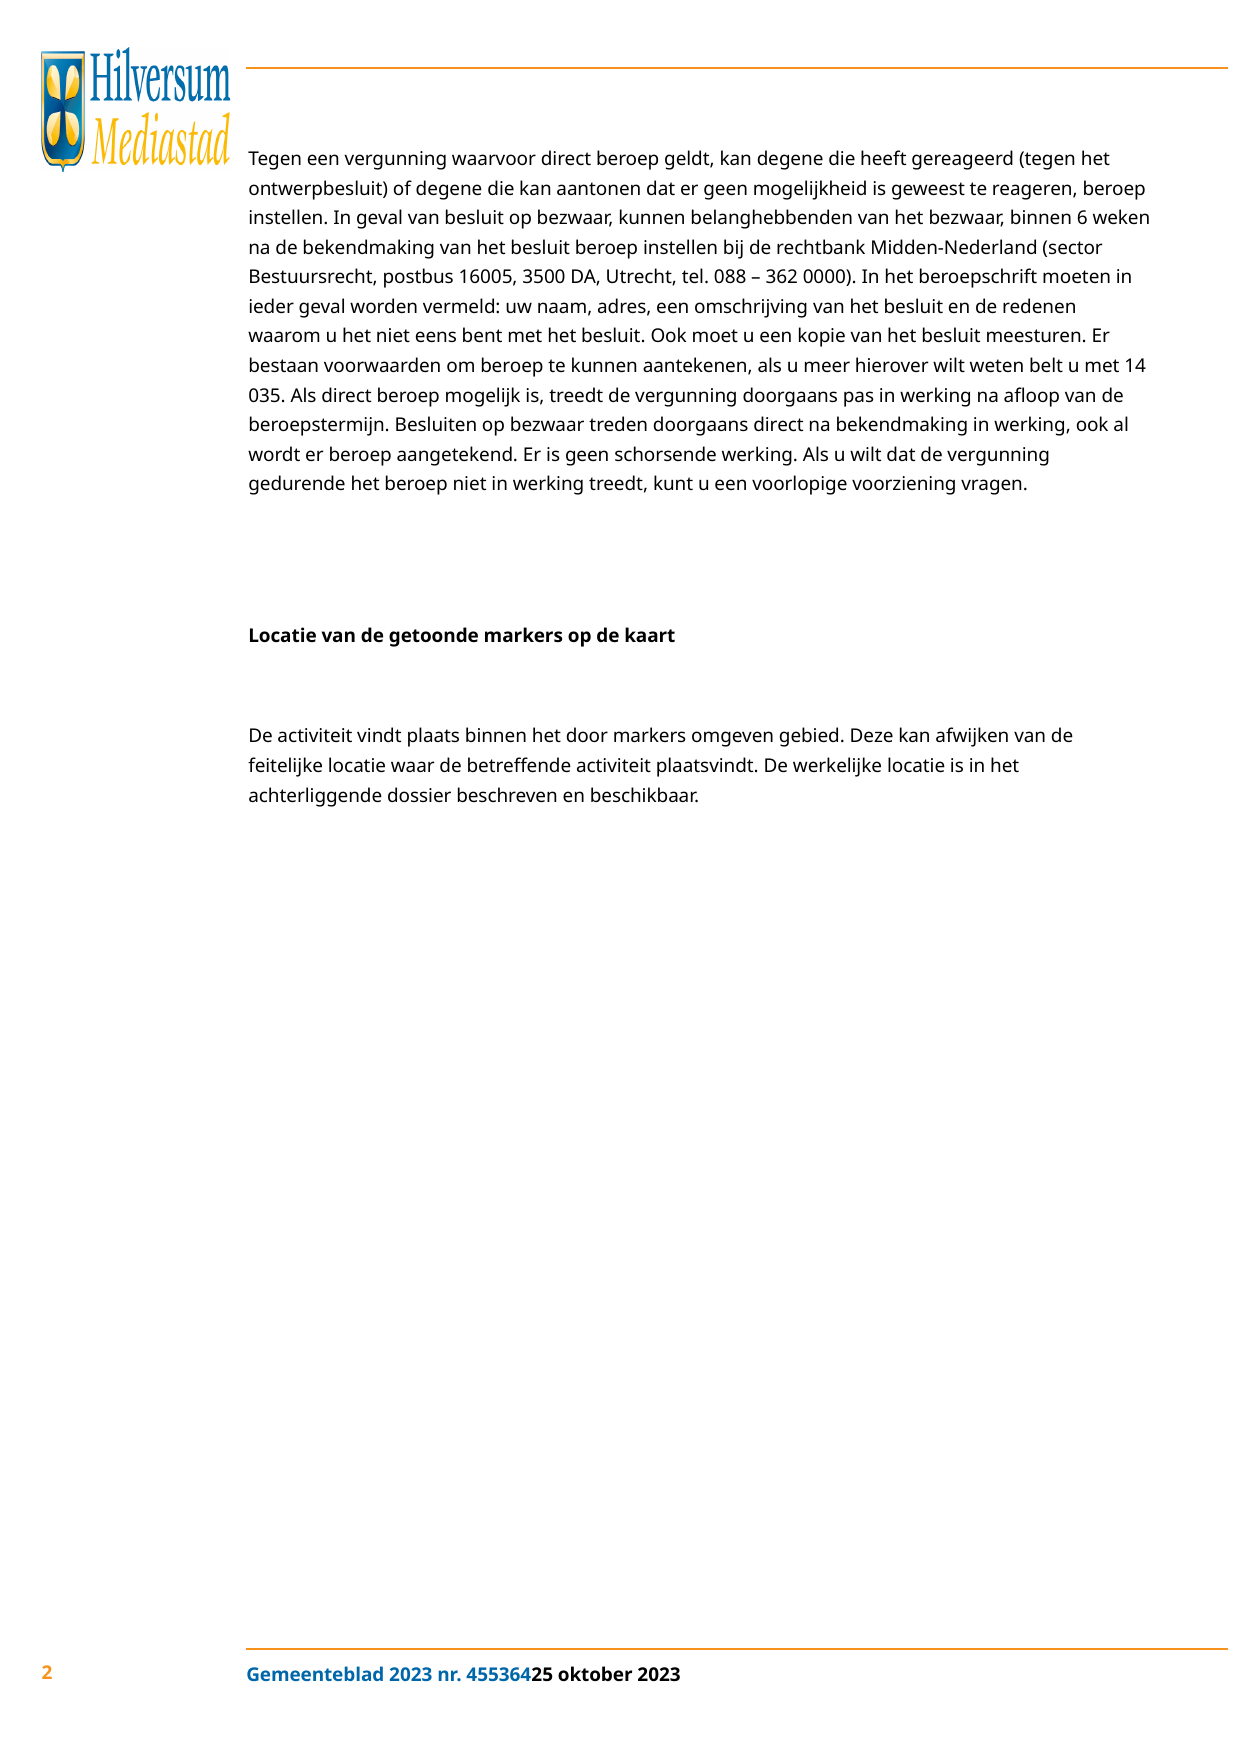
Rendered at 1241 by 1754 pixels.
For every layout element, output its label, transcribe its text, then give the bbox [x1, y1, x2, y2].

picture [41, 47, 231, 172]
text Tegen een vergunning waarvoor direct beroep geldt, kan degene die heeft gereageerd (tegen het ontwerpbesluit) of degene die kan aantonen dat er geen mogelijkheid is geweest te reageren, beroep instellen. In geval van besluit op bezwaar, kunnen belanghebbenden van het bezwaar, binnen 6 weken na de bekendmaking van het besluit beroep instellen bij de rechtbank Midden-Nederland (sector Bestuursrecht, postbus 16005, 3500 DA, Utrecht, tel. 088 – 362 0000). In het beroepschrift moeten in ieder geval worden vermeld: uw naam, adres, een omschrijving van het besluit en de redenen waarom u het niet eens bent met het besluit. Ook moet u een kopie van het besluit meesturen. Er bestaan voorwaarden om beroep te kunnen aantekenen, als u meer hierover wilt weten belt u met 14 035. Als direct beroep mogelijk is, treedt de vergunning doorgaans pas in werking na afloop van de beroepstermijn. Besluiten op bezwaar treden doorgaans direct na bekendmaking in werking, ook al wordt er beroep aangetekend. Er is geen schorsende werking. Als u wilt dat de vergunning gedurende het beroep niet in werking treedt, kunt u een voorlopige voorziening vragen. [248, 145, 1152, 496]
text De activiteit vindt plaats binnen het door markers omgeven gebied. Deze kan afwijken van de feitelijke locatie waar de betreffende activiteit plaatsvindt. De werkelijke locatie is in het achterliggende dossier beschreven en beschikbaar. [248, 723, 1152, 808]
text Locatie van de getoonde markers op de kaart [248, 622, 1152, 648]
